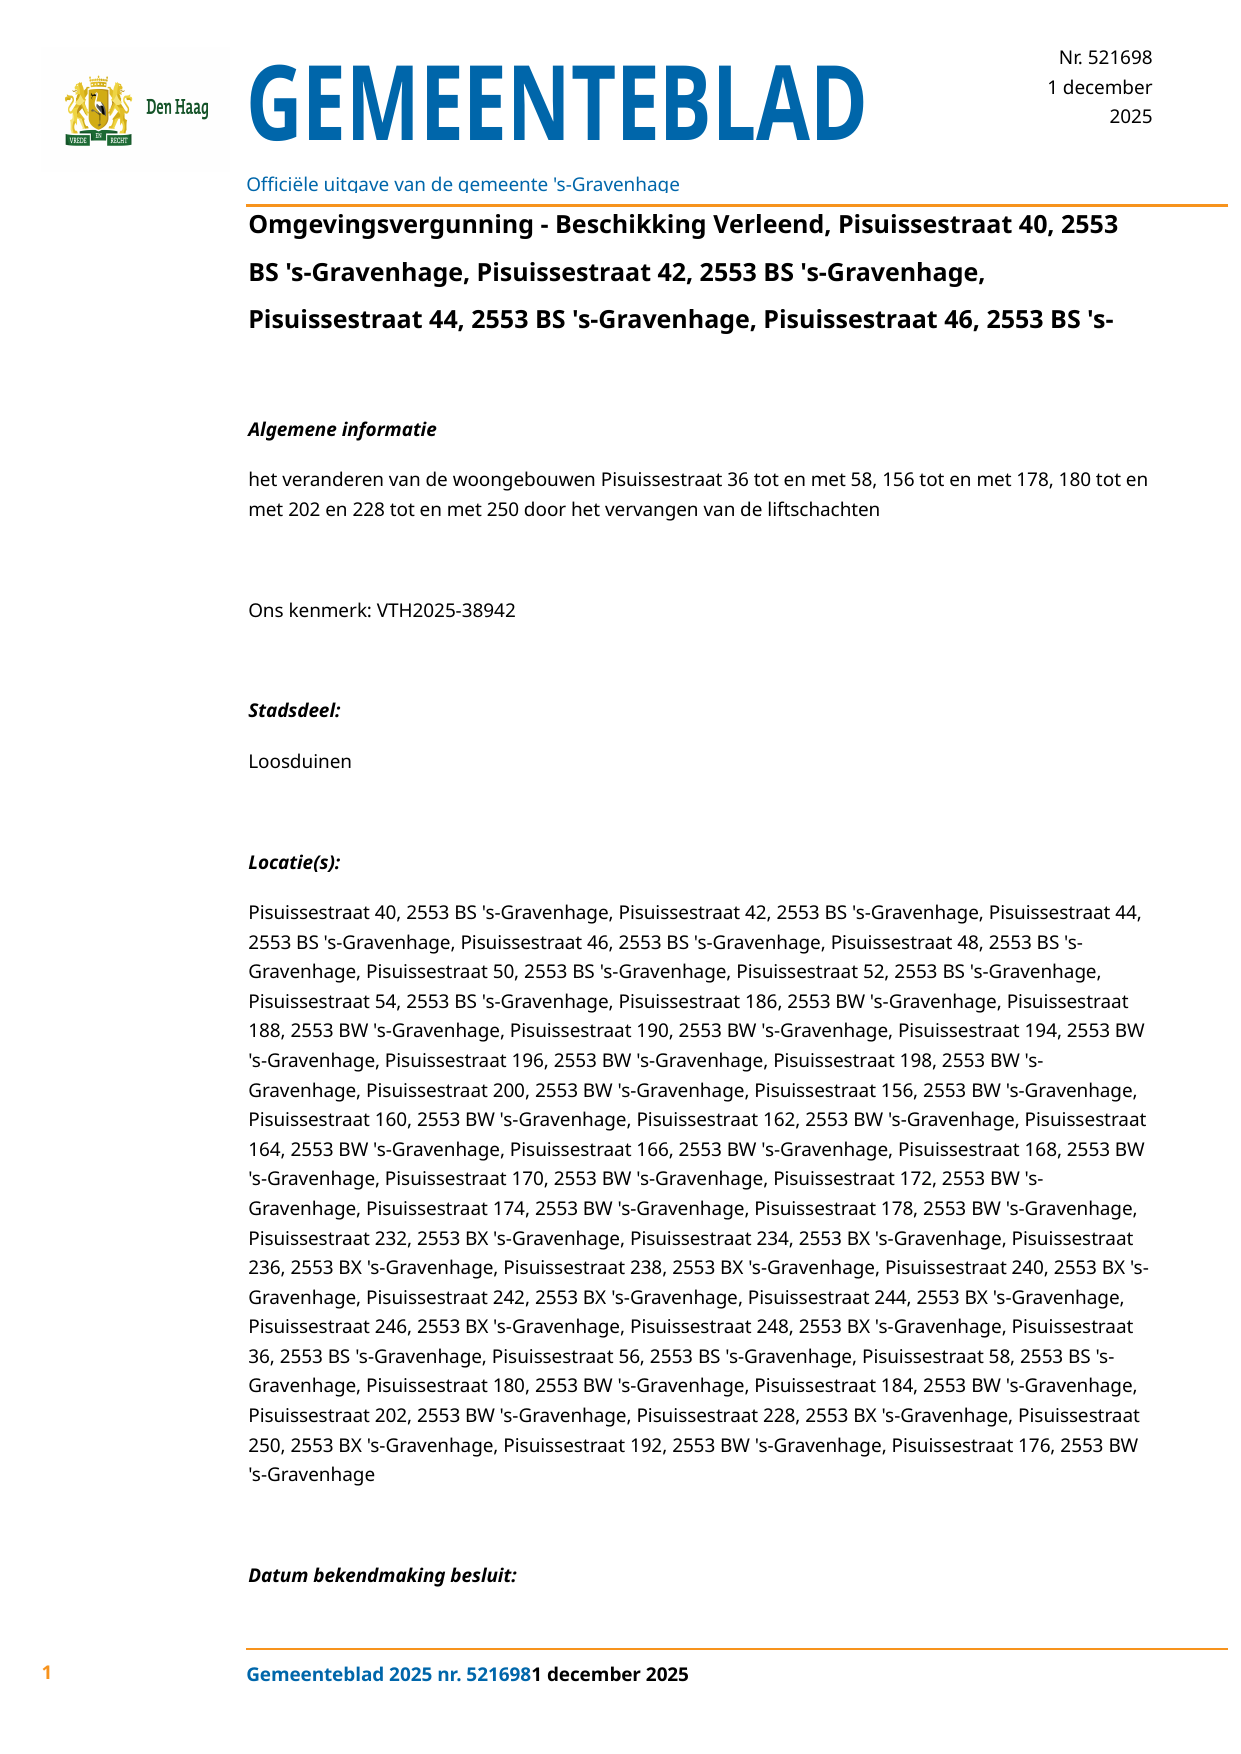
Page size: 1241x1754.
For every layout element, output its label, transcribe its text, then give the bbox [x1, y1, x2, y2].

text Algemene informatie [248, 416, 1152, 442]
text Omgevingsvergunning - Beschikking Verleend, Pisuissestraat 40, 2553 BS 's-Gravenhage, Pisuissestraat 42, 2553 BS 's-Gravenhage, Pisuissestraat 44, 2553 BS 's-Gravenhage, Pisuissestraat 46, 2553 BS 's- [248, 207, 1152, 336]
text Stadsdeel: [248, 698, 1152, 723]
text Ons kenmerk: VTH2025-38942 [248, 597, 1152, 622]
text Pisuissestraat 40, 2553 BS 's-Gravenhage, Pisuissestraat 42, 2553 BS 's-Gravenhage, Pisuissestraat 44, 2553 BS 's-Gravenhage, Pisuissestraat 46, 2553 BS 's-Gravenhage, Pisuissestraat 48, 2553 BS 's-Gravenhage, Pisuissestraat 50, 2553 BS 's-Gravenhage, Pisuissestraat 52, 2553 BS 's-Gravenhage, Pisuissestraat 54, 2553 BS 's-Gravenhage, Pisuissestraat 186, 2553 BW 's-Gravenhage, Pisuissestraat 188, 2553 BW 's-Gravenhage, Pisuissestraat 190, 2553 BW 's-Gravenhage, Pisuissestraat 194, 2553 BW 's-Gravenhage, Pisuissestraat 196, 2553 BW 's-Gravenhage, Pisuissestraat 198, 2553 BW 's-Gravenhage, Pisuissestraat 200, 2553 BW 's-Gravenhage, Pisuissestraat 156, 2553 BW 's-Gravenhage, Pisuissestraat 160, 2553 BW 's-Gravenhage, Pisuissestraat 162, 2553 BW 's-Gravenhage, Pisuissestraat 164, 2553 BW 's-Gravenhage, Pisuissestraat 166, 2553 BW 's-Gravenhage, Pisuissestraat 168, 2553 BW 's-Gravenhage, Pisuissestraat 170, 2553 BW 's-Gravenhage, Pisuissestraat 172, 2553 BW 's-Gravenhage, Pisuissestraat 174, 2553 BW 's-Gravenhage, Pisuissestraat 178, 2553 BW 's-Gravenhage, Pisuissestraat 232, 2553 BX 's-Gravenhage, Pisuissestraat 234, 2553 BX 's-Gravenhage, Pisuissestraat 236, 2553 BX 's-Gravenhage, Pisuissestraat 238, 2553 BX 's-Gravenhage, Pisuissestraat 240, 2553 BX 's-Gravenhage, Pisuissestraat 242, 2553 BX 's-Gravenhage, Pisuissestraat 244, 2553 BX 's-Gravenhage, Pisuissestraat 246, 2553 BX 's-Gravenhage, Pisuissestraat 248, 2553 BX 's-Gravenhage, Pisuissestraat 36, 2553 BS 's-Gravenhage, Pisuissestraat 56, 2553 BS 's-Gravenhage, Pisuissestraat 58, 2553 BS 's-Gravenhage, Pisuissestraat 180, 2553 BW 's-Gravenhage, Pisuissestraat 184, 2553 BW 's-Gravenhage, Pisuissestraat 202, 2553 BW 's-Gravenhage, Pisuissestraat 228, 2553 BX 's-Gravenhage, Pisuissestraat 250, 2553 BX 's-Gravenhage, Pisuissestraat 192, 2553 BW 's-Gravenhage, Pisuissestraat 176, 2553 BW 's-Gravenhage [248, 899, 1152, 1487]
text het veranderen van de woongebouwen Pisuissestraat 36 tot en met 58, 156 tot en met 178, 180 tot en met 202 en 228 tot en met 250 door het vervangen van de liftschachten [248, 466, 1152, 522]
text Loosduinen [248, 748, 1152, 774]
text Datum bekendmaking besluit: [248, 1562, 1152, 1588]
picture [41, 47, 231, 172]
text Locatie(s): [248, 849, 1152, 874]
